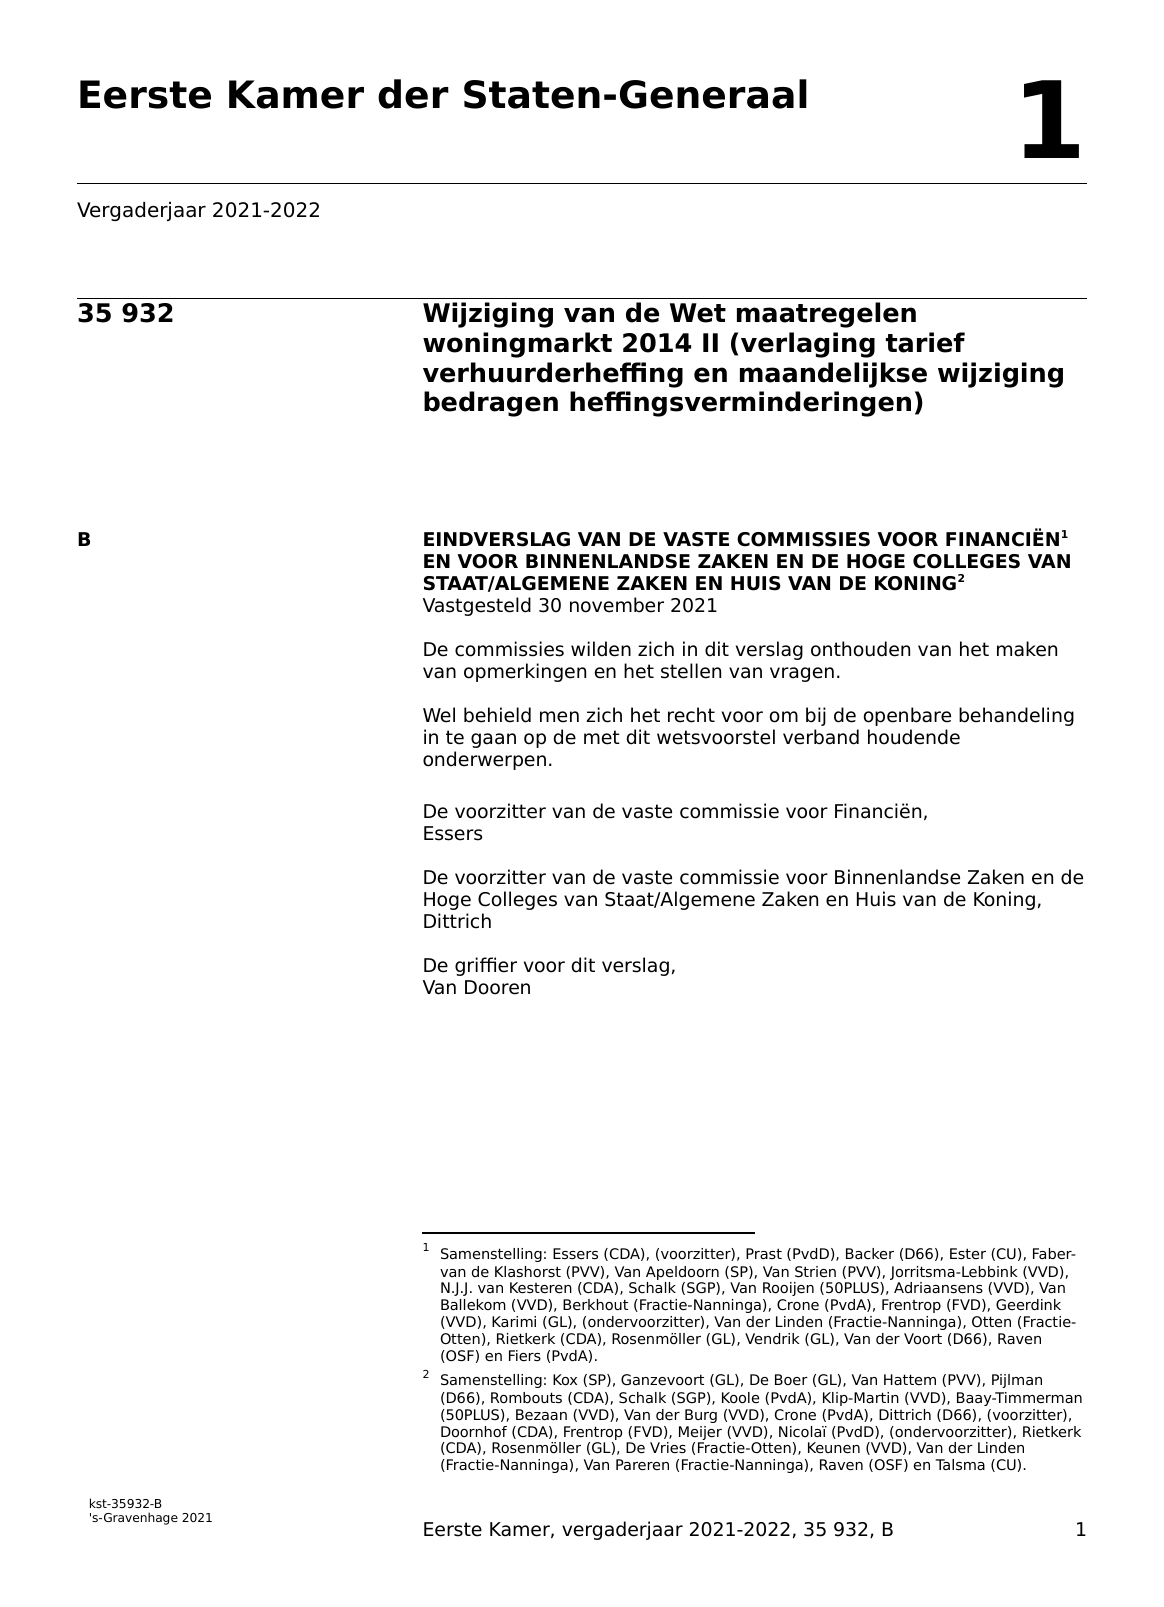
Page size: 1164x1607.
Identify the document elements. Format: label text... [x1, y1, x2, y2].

text kst-35932-B [88, 1497, 323, 1511]
subtitle 35 932 Wijziging van de Wet maatregelen woningmarkt 2014 II (verlaging tarief verhuurderheffing en maandelijkse wijziging bedragen heffingsverminderingen) [77, 299, 1087, 418]
subtitle B EINDVERSLAG VAN DE VASTE COMMISSIES VOOR FINANCIËN EN VOOR BINNENLANDSE ZAKEN EN DE HOGE COLLEGES VAN STAAT/ALGEMENE ZAKEN EN HUIS VAN DE KONING [77, 529, 1087, 595]
text Wel behield men zich het recht voor om bij de openbare behandeling in te gaan op de met dit wetsvoorstel verband houdende onderwerpen. [422, 705, 1087, 771]
table_header Eerste Kamer der Staten-Generaal [77, 59, 886, 183]
text Vastgesteld 30 november 2021 [422, 595, 1087, 617]
text De voorzitter van de vaste commissie voor Financiën, Essers [422, 801, 1087, 845]
text De voorzitter van de vaste commissie voor Binnenlandse Zaken en de Hoge Colleges van Staat/Algemene Zaken en Huis van de Koning, Dittrich [422, 867, 1087, 933]
text De griffier voor dit verslag, Van Dooren [422, 955, 1087, 999]
table_header 1 [886, 59, 1087, 183]
text Samenstelling: Kox (SP), Ganzevoort (GL), De Boer (GL), Van Hattem (PVV), Pijlman (D66), Rombouts (CDA), Schalk (SGP), Koole (PvdA), Klip-Martin (VVD), Baay-Timmerman (50PLUS), Bezaan (VVD), Van der Burg (VVD), Crone (PvdA), Dittrich (D66), (voorzitter), Doornhof (CDA), Frentrop (FVD), Meijer (VVD), Nicolaï (PvdD), (ondervoorzitter), Rietkerk (CDA), Rosenmöller (GL), De Vries (Fractie-Otten), Keunen (VVD), Van der Linden (Fractie-Nanninga), Van Pareren (Fractie-Nanninga), Raven (OSF) en Talsma (CU). [422, 1368, 1087, 1474]
table_cell Vergaderjaar 2021-2022 [77, 184, 1087, 298]
text 's-Gravenhage 2021 [88, 1511, 323, 1525]
text Samenstelling: Essers (CDA), (voorzitter), Prast (PvdD), Backer (D66), Ester (CU), Faber-van de Klashorst (PVV), Van Apeldoorn (SP), Van Strien (PVV), Jorritsma-Lebbink (VVD), N.J.J. van Kesteren (CDA), Schalk (SGP), Van Rooijen (50PLUS), Adriaansens (VVD), Van Ballekom (VVD), Berkhout (Fractie-Nanninga), Crone (PvdA), Frentrop (FVD), Geerdink (VVD), Karimi (GL), (ondervoorzitter), Van der Linden (Fractie-Nanninga), Otten (Fractie-Otten), Rietkerk (CDA), Rosenmöller (GL), Vendrik (GL), Van der Voort (D66), Raven (OSF) en Fiers (PvdA). [422, 1242, 1087, 1365]
text De commissies wilden zich in dit verslag onthouden van het maken van opmerkingen en het stellen van vragen. [422, 639, 1087, 683]
